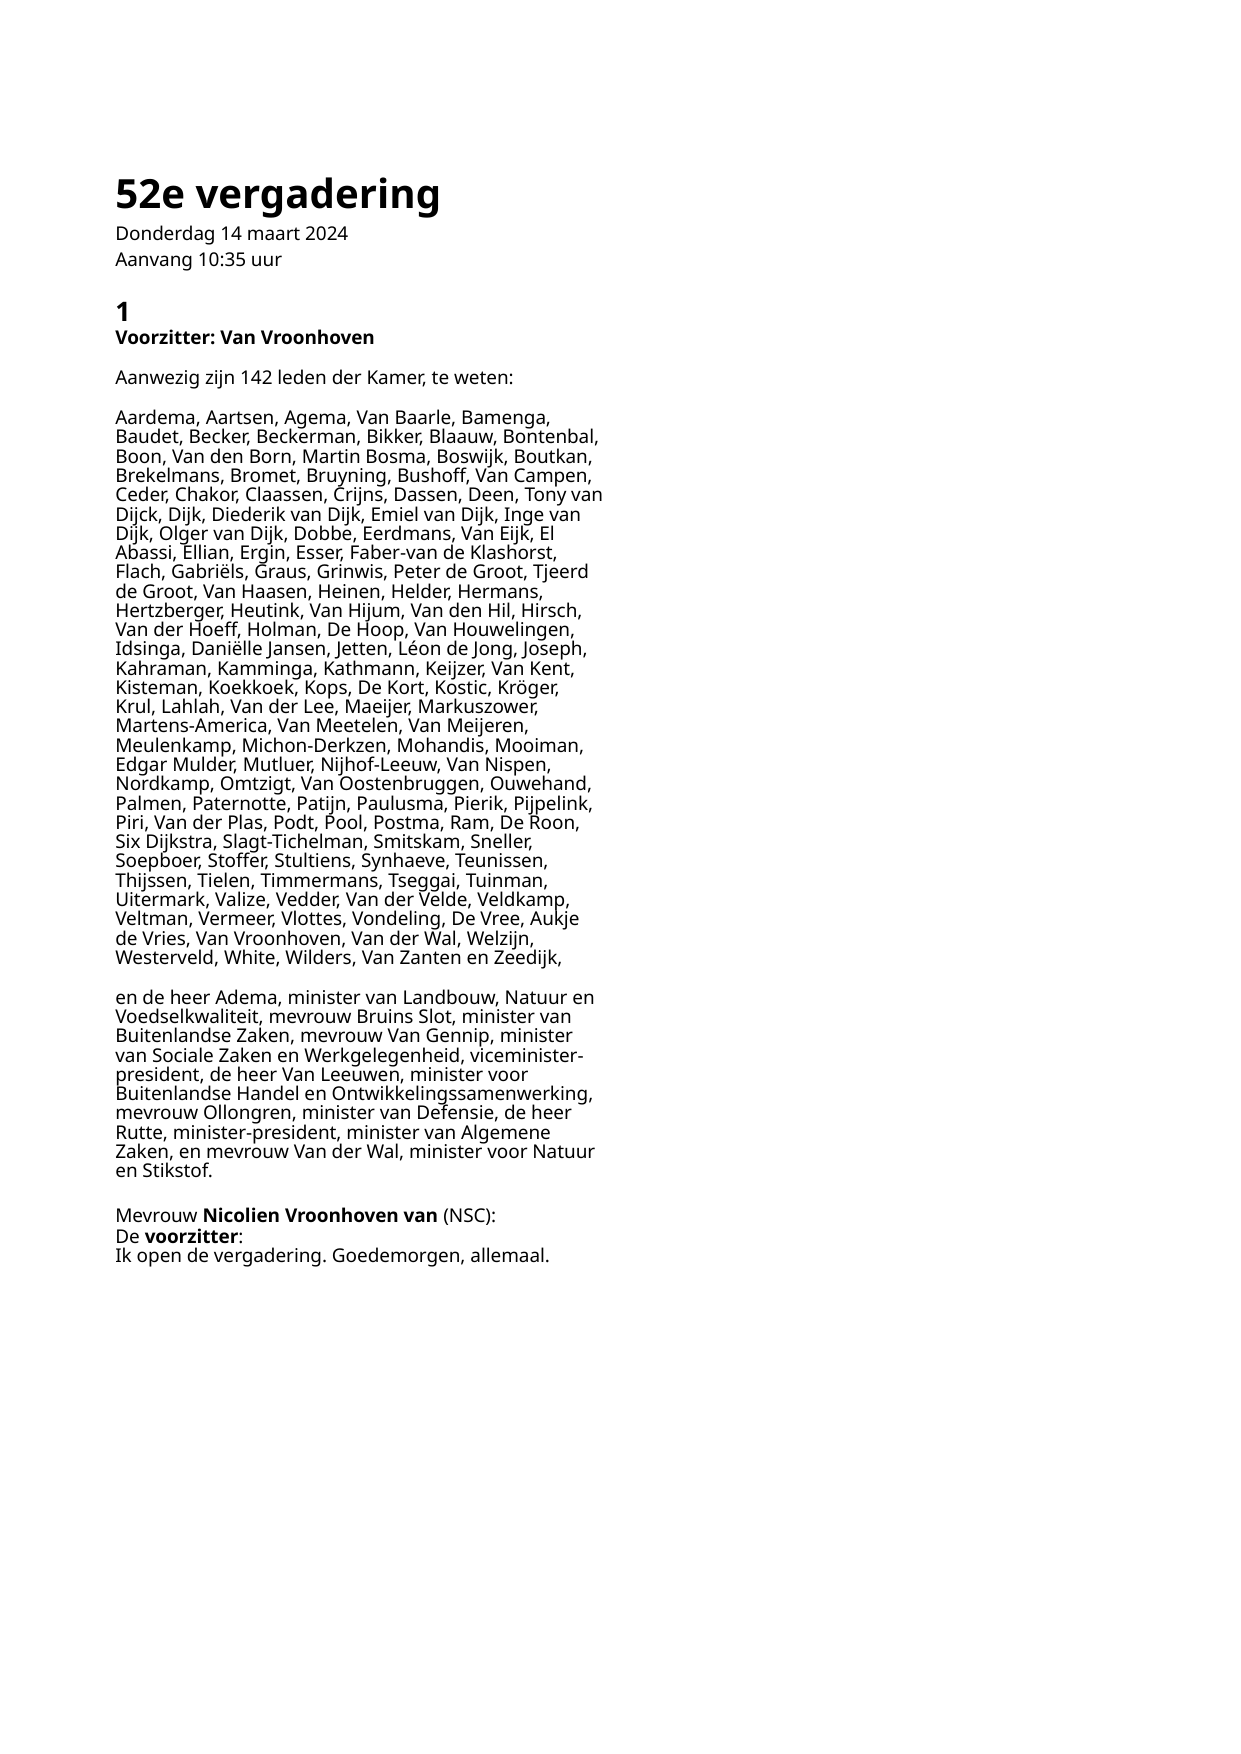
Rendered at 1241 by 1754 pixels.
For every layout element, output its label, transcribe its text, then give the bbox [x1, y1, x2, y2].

text en de heer Adema, minister van Landbouw, Natuur en Voedselkwaliteit, mevrouw Bruins Slot, minister van Buitenlandse Zaken, mevrouw Van Gennip, minister van Sociale Zaken en Werkgelegenheid, viceminister-president, de heer Van Leeuwen, minister voor Buitenlandse Handel en Ontwikkelingssamenwerking, mevrouw Ollongren, minister van Defensie, de heer Rutte, minister-president, minister van Algemene Zaken, en mevrouw Van der Wal, minister voor Natuur en Stikstof. [115, 989, 605, 1181]
text De voorzitter: [115, 1228, 605, 1247]
text Aanvang 10:35 uur [115, 246, 605, 272]
text Donderdag 14 maart 2024 [115, 220, 605, 246]
text 52e vergadering [115, 165, 605, 220]
text Aanwezig zijn 142 leden der Kamer, te weten: [115, 369, 605, 388]
text 1 [115, 292, 605, 329]
text Aardema, Aartsen, Agema, Van Baarle, Bamenga, Baudet, Becker, Beckerman, Bikker, Blaauw, Bontenbal, Boon, Van den Born, Martin Bosma, Boswijk, Boutkan, Brekelmans, Bromet, Bruyning, Bushoff, Van Campen, Ceder, Chakor, Claassen, Crijns, Dassen, Deen, Tony van Dijck, Dijk, Diederik van Dijk, Emiel van Dijk, Inge van Dijk, Olger van Dijk, Dobbe, Eerdmans, Van Eijk, El Abassi, Ellian, Ergin, Esser, Faber-van de Klashorst, Flach, Gabriëls, Graus, Grinwis, Peter de Groot, Tjeerd de Groot, Van Haasen, Heinen, Helder, Hermans, Hertzberger, Heutink, Van Hijum, Van den Hil, Hirsch, Van der Hoeff, Holman, De Hoop, Van Houwelingen, Idsinga, Daniëlle Jansen, Jetten, Léon de Jong, Joseph, Kahraman, Kamminga, Kathmann, Keijzer, Van Kent, Kisteman, Koekkoek, Kops, De Kort, Kostic, Kröger, Krul, Lahlah, Van der Lee, Maeijer, Markuszower, Martens-America, Van Meetelen, Van Meijeren, Meulenkamp, Michon-Derkzen, Mohandis, Mooiman, Edgar Mulder, Mutluer, Nijhof-Leeuw, Van Nispen, Nordkamp, Omtzigt, Van Oostenbruggen, Ouwehand, Palmen, Paternotte, Patijn, Paulusma, Pierik, Pijpelink, Piri, Van der Plas, Podt, Pool, Postma, Ram, De Roon, Six Dijkstra, Slagt-Tichelman, Smitskam, Sneller, Soepboer, Stoffer, Stultiens, Synhaeve, Teunissen, Thijssen, Tielen, Timmermans, Tseggai, Tuinman, Uitermark, Valize, Vedder, Van der Velde, Veldkamp, Veltman, Vermeer, Vlottes, Vondeling, De Vree, Aukje de Vries, Van Vroonhoven, Van der Wal, Welzijn, Westerveld, White, Wilders, Van Zanten en Zeedijk, [115, 409, 605, 968]
text Ik open de vergadering. Goedemorgen, allemaal. [115, 1247, 605, 1267]
text Mevrouw Nicolien Vroonhoven van (NSC): [115, 1202, 605, 1228]
text Voorzitter: Van Vroonhoven [115, 329, 605, 348]
